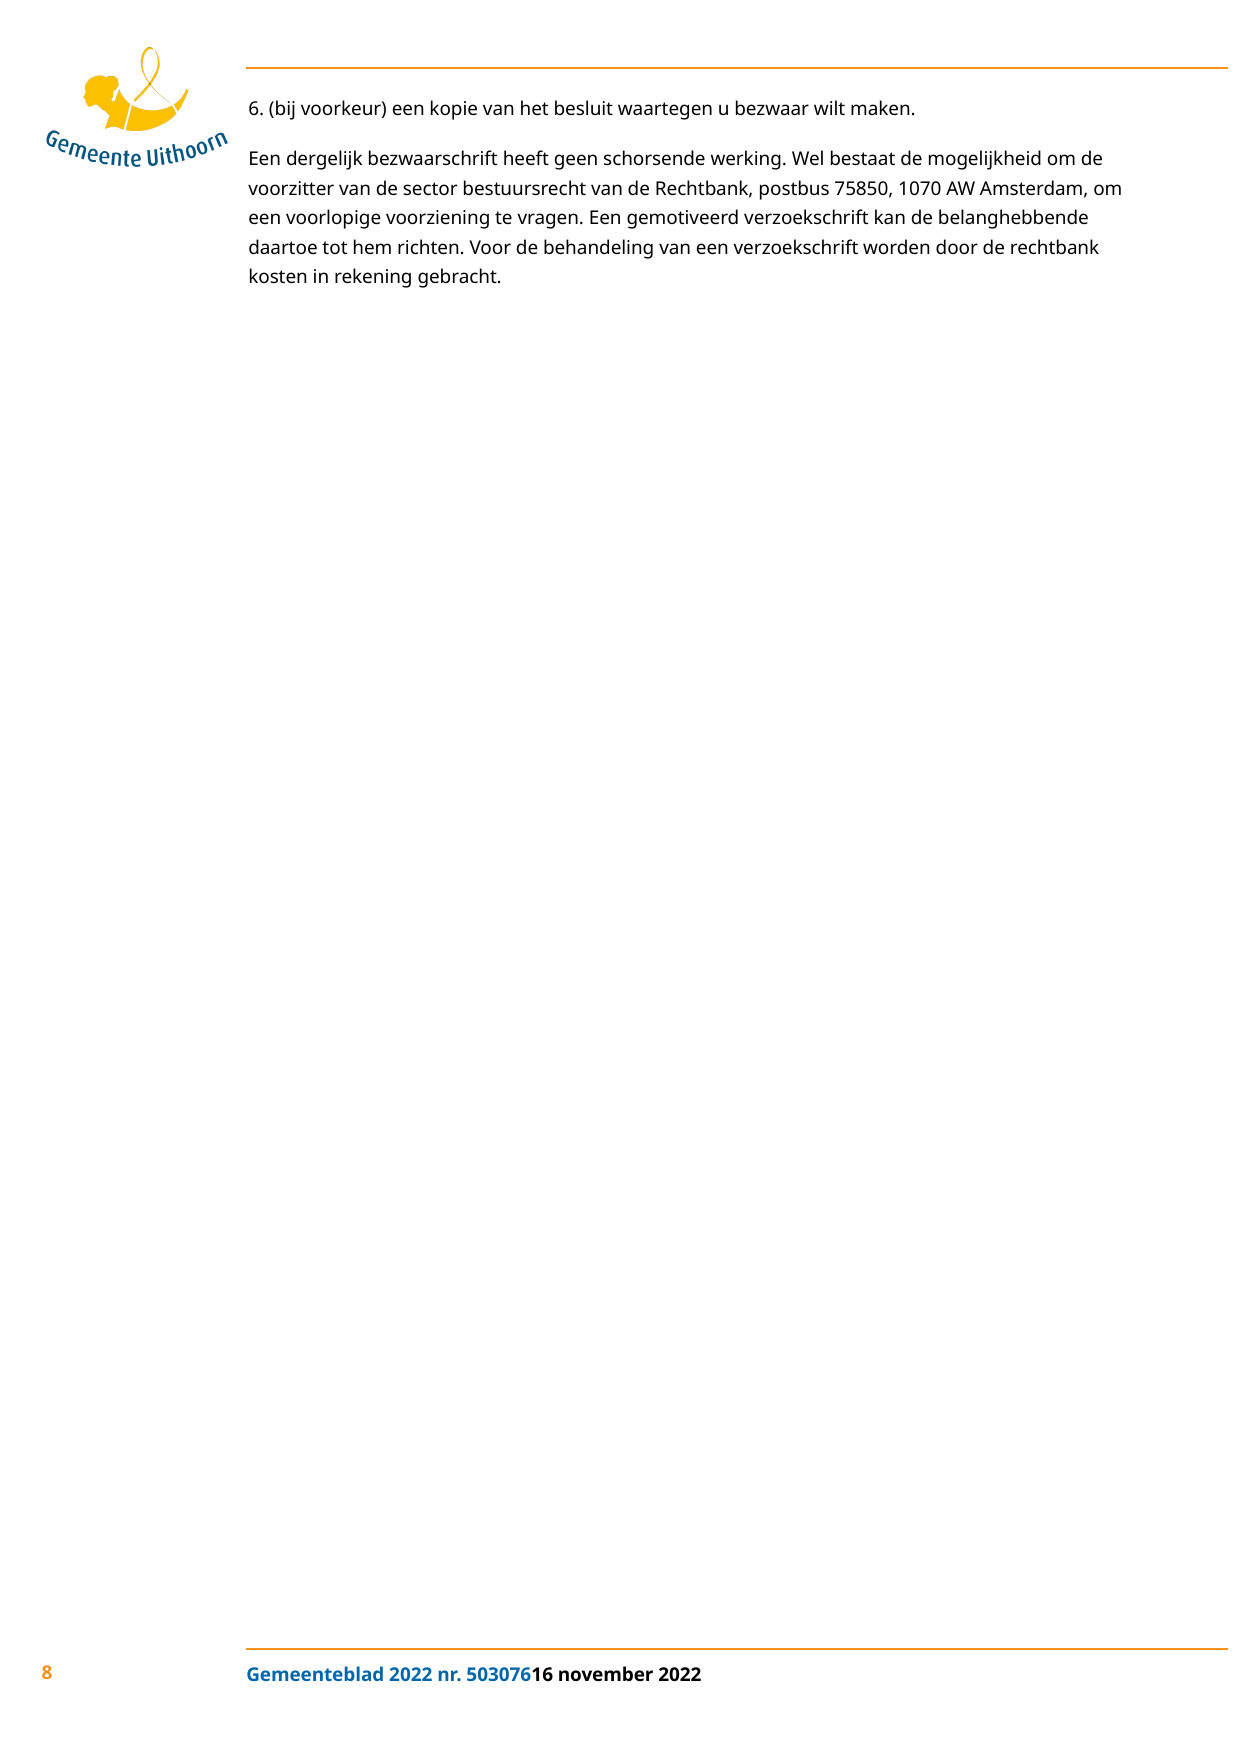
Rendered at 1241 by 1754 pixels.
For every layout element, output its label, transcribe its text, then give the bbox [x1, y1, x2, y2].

text 6. (bij voorkeur) een kopie van het besluit waartegen u bezwaar wilt maken. [248, 95, 1152, 121]
text Een dergelijk bezwaarschrift heeft geen schorsende werking. Wel bestaat de mogelijkheid om de voorzitter van de sector bestuursrecht van de Rechtbank, postbus 75850, 1070 AW Amsterdam, om een voorlopige voorziening te vragen. Een gemotiveerd verzoekschrift kan de belanghebbende daartoe tot hem richten. Voor de behandeling van een verzoekschrift worden door de rechtbank kosten in rekening gebracht. [248, 145, 1152, 289]
picture [41, 47, 231, 172]
